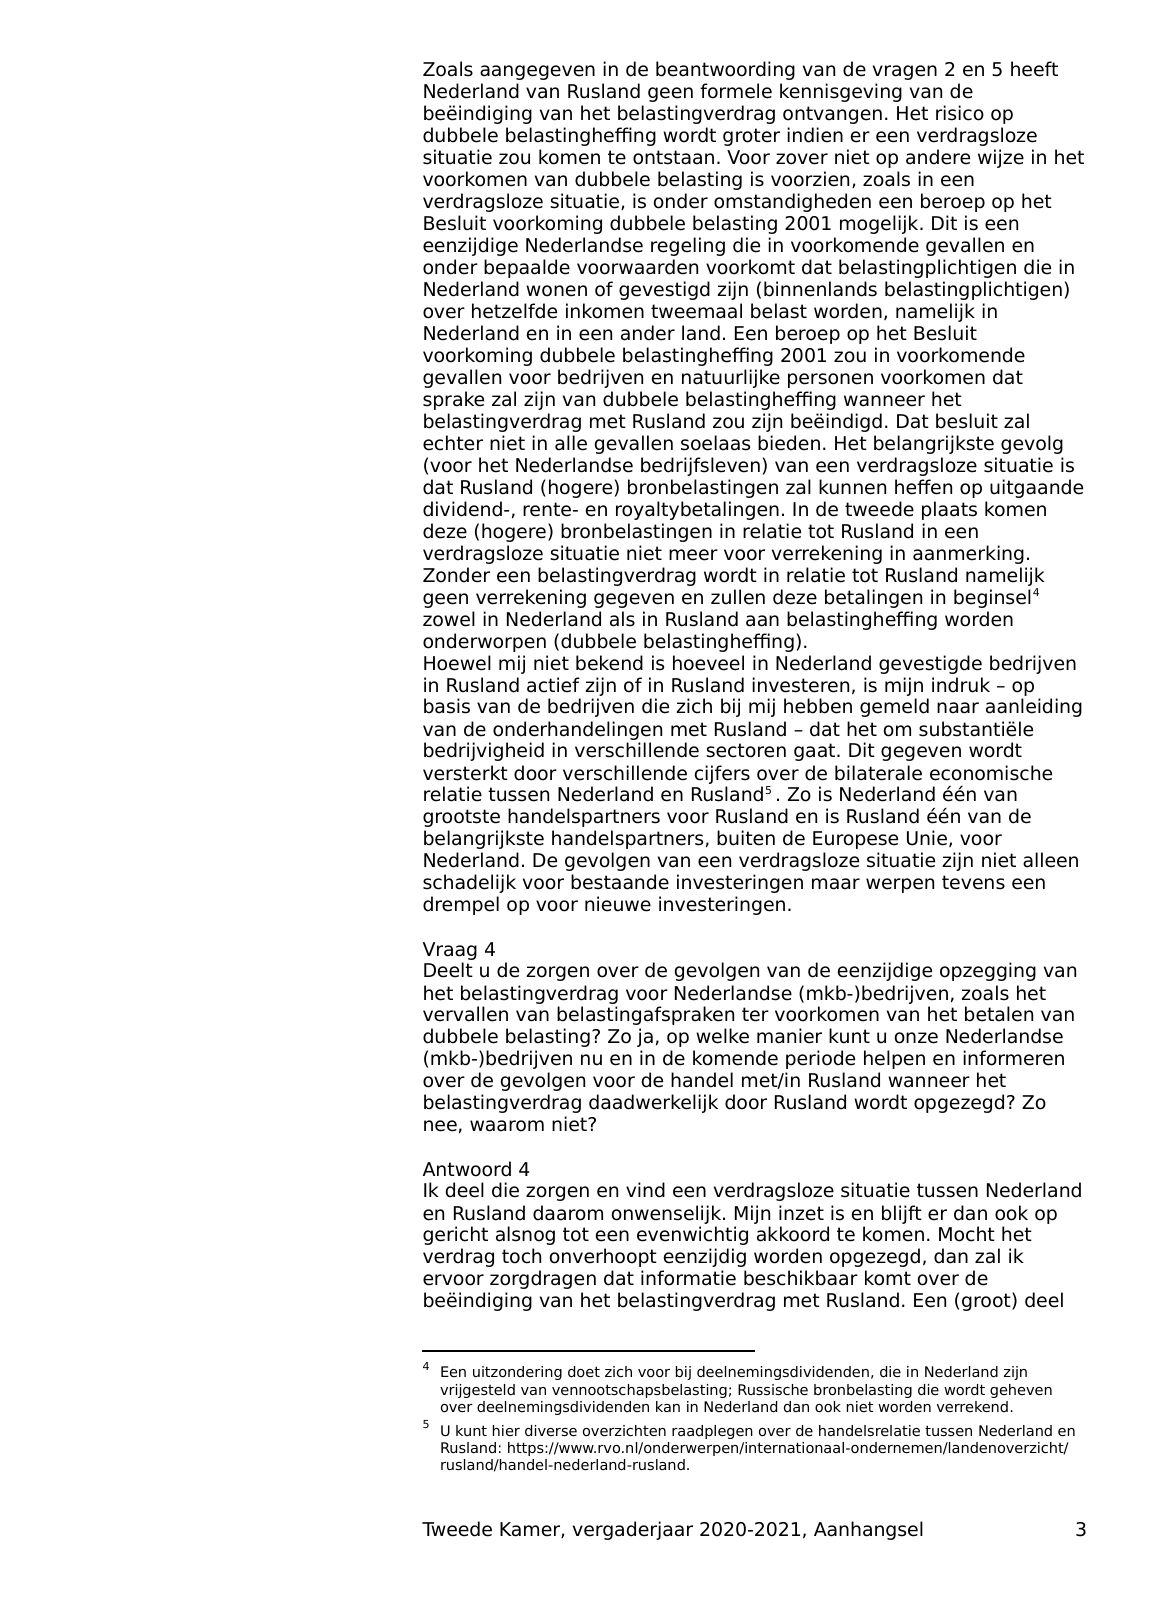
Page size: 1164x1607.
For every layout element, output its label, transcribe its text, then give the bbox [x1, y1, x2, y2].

text Hoewel mij niet bekend is hoeveel in Nederland gevestigde bedrijven in Rusland actief zijn of in Rusland investeren, is mijn indruk – op basis van de bedrijven die zich bij mij hebben gemeld naar aanleiding van de onderhandelingen met Rusland – dat het om substantiële bedrijvigheid in verschillende sectoren gaat. Dit gegeven wordt versterkt door verschillende cijfers over de bilaterale economische relatie tussen Nederland en Rusland. Zo is Nederland één van grootste handelspartners voor Rusland en is Rusland één van de belangrijkste handelspartners, buiten de Europese Unie, voor Nederland. De gevolgen van een verdragsloze situatie zijn niet alleen schadelijk voor bestaande investeringen maar werpen tevens een drempel op voor nieuwe investeringen. [422, 652, 1087, 916]
text Deelt u de zorgen over de gevolgen van de eenzijdige opzegging van het belastingverdrag voor Nederlandse (mkb-)bedrijven, zoals het vervallen van belastingafspraken ter voorkomen van het betalen van dubbele belasting? Zo ja, op welke manier kunt u onze Nederlandse (mkb-)bedrijven nu en in de komende periode helpen en informeren over de gevolgen voor de handel met/in Rusland wanneer het belastingverdrag daadwerkelijk door Rusland wordt opgezegd? Zo nee, waarom niet? [422, 960, 1087, 1136]
text U kunt hier diverse overzichten raadplegen over de handelsrelatie tussen Nederland en Rusland: https://www.rvo.nl/onderwerpen/internationaal-ondernemen/landenoverzicht/rusland/handel-nederland-rusland. [422, 1418, 1087, 1474]
text Zoals aangegeven in de beantwoording van de vragen 2 en 5 heeft Nederland van Rusland geen formele kennisgeving van de beëindiging van het belastingverdrag ontvangen. Het risico op dubbele belastingheffing wordt groter indien er een verdragsloze situatie zou komen te ontstaan. Voor zover niet op andere wijze in het voorkomen van dubbele belasting is voorzien, zoals in een verdragsloze situatie, is onder omstandigheden een beroep op het Besluit voorkoming dubbele belasting 2001 mogelijk. Dit is een eenzijdige Nederlandse regeling die in voorkomende gevallen en onder bepaalde voorwaarden voorkomt dat belastingplichtigen die in Nederland wonen of gevestigd zijn (binnenlands belastingplichtigen) over hetzelfde inkomen tweemaal belast worden, namelijk in Nederland en in een ander land. Een beroep op het Besluit voorkoming dubbele belastingheffing 2001 zou in voorkomende gevallen voor bedrijven en natuurlijke personen voorkomen dat sprake zal zijn van dubbele belastingheffing wanneer het belastingverdrag met Rusland zou zijn beëindigd. Dat besluit zal echter niet in alle gevallen soelaas bieden. Het belangrijkste gevolg (voor het Nederlandse bedrijfsleven) van een verdragsloze situatie is dat Rusland (hogere) bronbelastingen zal kunnen heffen op uitgaande dividend-, rente- en royaltybetalingen. In de tweede plaats komen deze (hogere) bronbelastingen in relatie tot Rusland in een verdragsloze situatie niet meer voor verrekening in aanmerking. Zonder een belastingverdrag wordt in relatie tot Rusland namelijk geen verrekening gegeven en zullen deze betalingen in beginsel zowel in Nederland als in Rusland aan belastingheffing worden onderworpen (dubbele belastingheffing). [422, 59, 1087, 652]
text Vraag 4 [422, 938, 1087, 960]
text Antwoord 4 [422, 1158, 1087, 1180]
text Een uitzondering doet zich voor bij deelnemingsdividenden, die in Nederland zijn vrijgesteld van vennootschapsbelasting; Russische bronbelasting die wordt geheven over deelnemingsdividenden kan in Nederland dan ook niet worden verrekend. [422, 1360, 1087, 1416]
text Ik deel die zorgen en vind een verdragsloze situatie tussen Nederland en Rusland daarom onwenselijk. Mijn inzet is en blijft er dan ook op gericht alsnog tot een evenwichtig akkoord te komen. Mocht het verdrag toch onverhoopt eenzijdig worden opgezegd, dan zal ik ervoor zorgdragen dat informatie beschikbaar komt over de beëindiging van het belastingverdrag met Rusland. Een (groot) deel [422, 1180, 1087, 1312]
